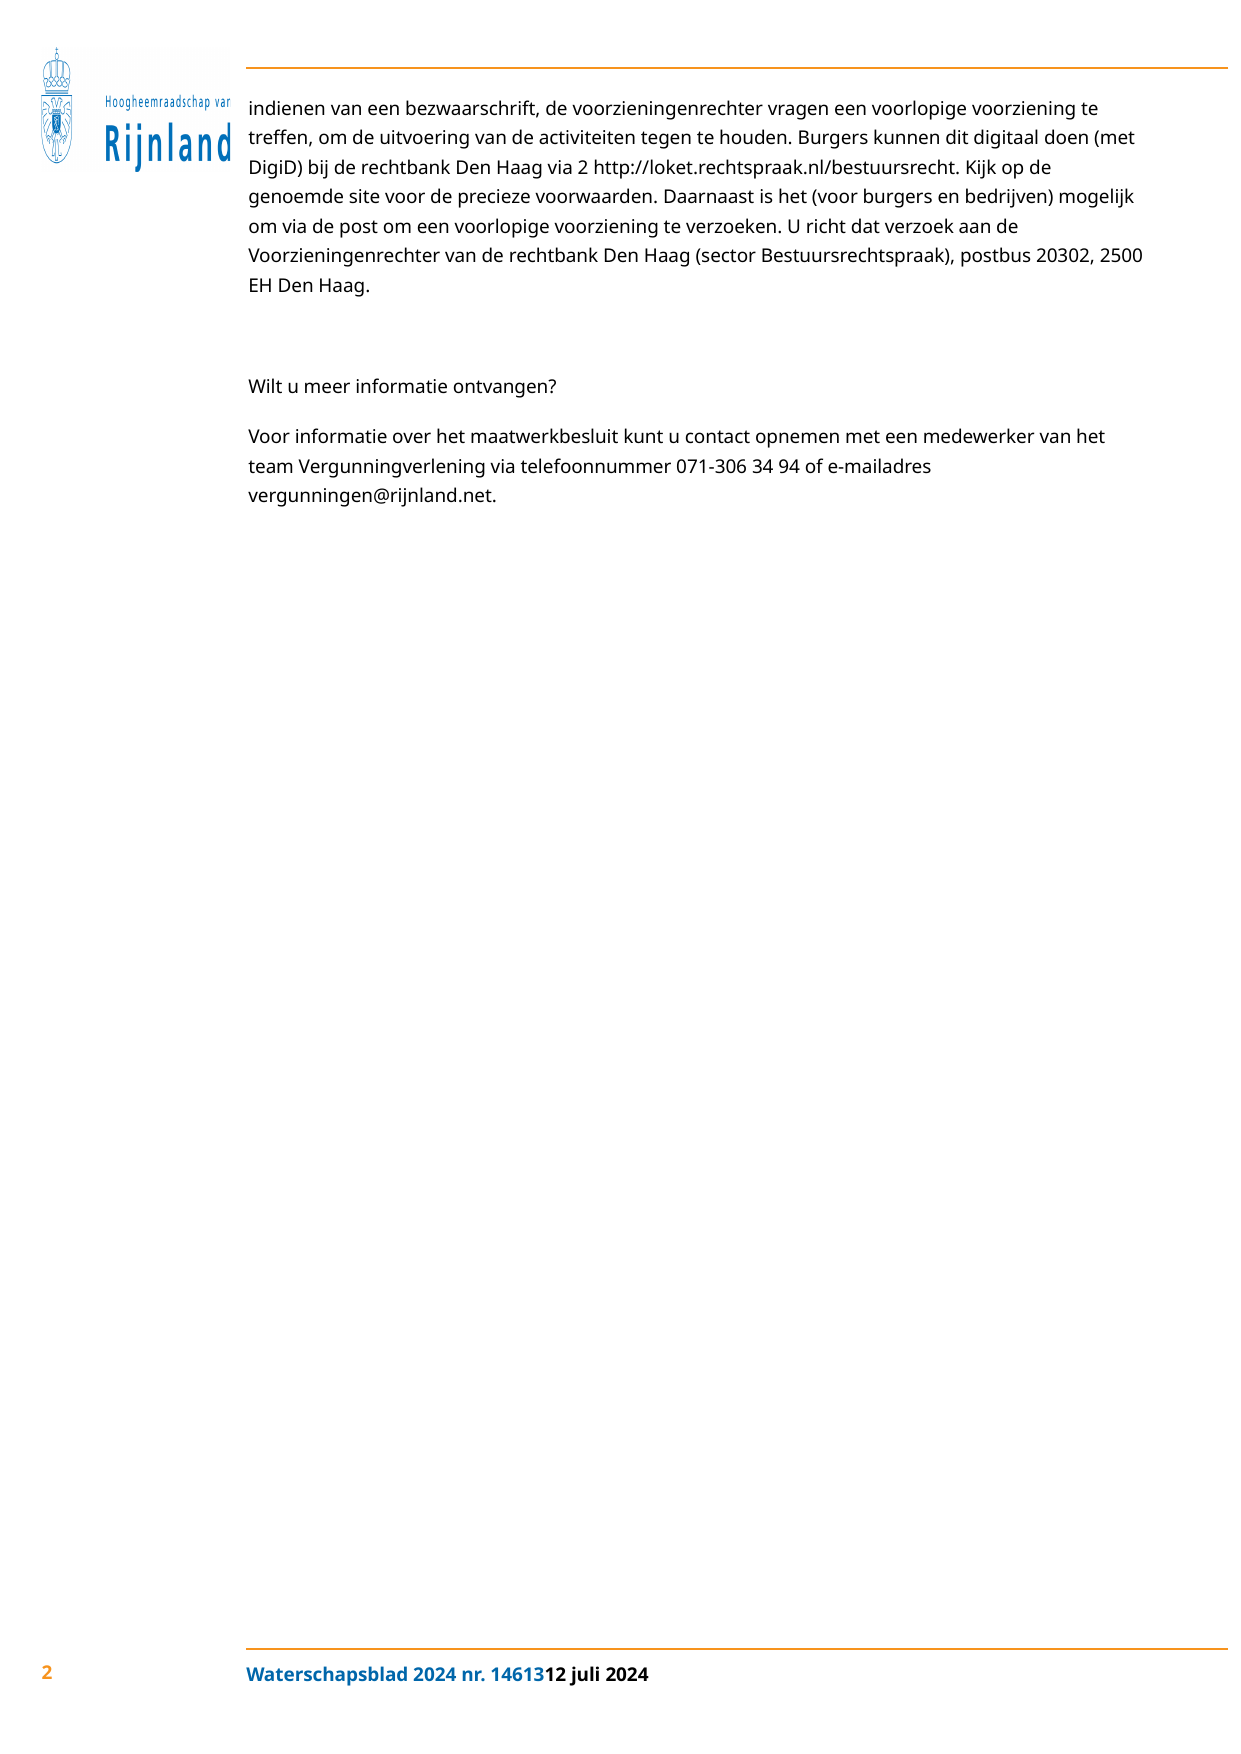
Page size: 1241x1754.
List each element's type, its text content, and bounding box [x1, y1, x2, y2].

text Voor informatie over het maatwerkbesluit kunt u contact opnemen met een medewerker van het team Vergunningverlening via telefoonnummer 071-306 34 94 of e-mailadres vergunningen@rijnland.net. [248, 423, 1152, 508]
picture [41, 47, 231, 172]
text indienen van een bezwaarschrift, de voorzieningenrechter vragen een voorlopige voorziening te treffen, om de uitvoering van de activiteiten tegen te houden. Burgers kunnen dit digitaal doen (met DigiD) bij de rechtbank Den Haag via 2 http://loket.rechtspraak.nl/bestuursrecht. Kijk op de genoemde site voor de precieze voorwaarden. Daarnaast is het (voor burgers en bedrijven) mogelijk om via de post om een voorlopige voorziening te verzoeken. U richt dat verzoek aan de Voorzieningenrechter van de rechtbank Den Haag (sector Bestuursrechtspraak), postbus 20302, 2500 EH Den Haag. [248, 95, 1152, 298]
text Wilt u meer informatie ontvangen? [248, 373, 1152, 399]
